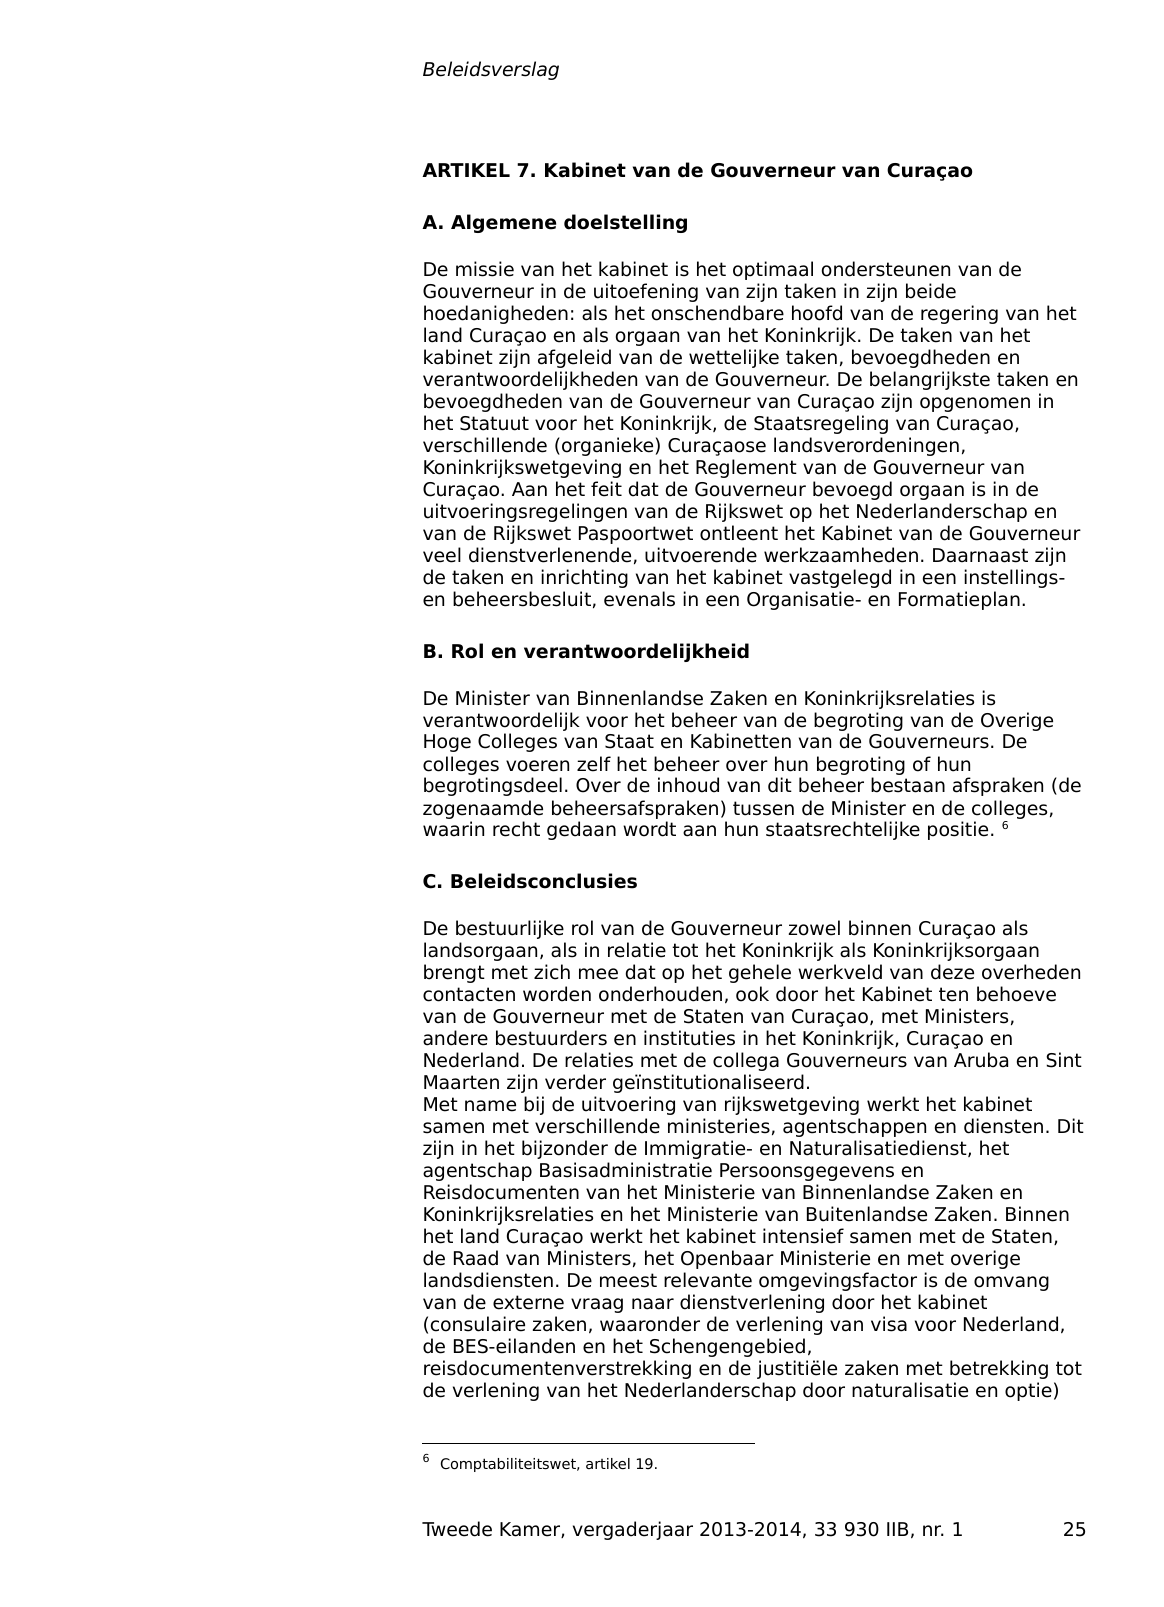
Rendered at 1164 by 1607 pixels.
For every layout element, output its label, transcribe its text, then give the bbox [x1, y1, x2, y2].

subtitle A. Algemene doelstelling [422, 212, 1087, 234]
subtitle B. Rol en verantwoordelijkheid [422, 641, 1087, 662]
text De bestuurlijke rol van de Gouverneur zowel binnen Curaçao als landsorgaan, als in relatie tot het Koninkrijk als Koninkrijksorgaan brengt met zich mee dat op het gehele werkveld van deze overheden contacten worden onderhouden, ook door het Kabinet ten behoeve van de Gouverneur met de Staten van Curaçao, met Ministers, andere bestuurders en instituties in het Koninkrijk, Curaçao en Nederland. De relaties met de collega Gouverneurs van Aruba en Sint Maarten zijn verder geïnstitutionaliseerd. [422, 918, 1087, 1094]
text De Minister van Binnenlandse Zaken en Koninkrijksrelaties is verantwoordelijk voor het beheer van de begroting van de Overige Hoge Colleges van Staat en Kabinetten van de Gouverneurs. De colleges voeren zelf het beheer over hun begroting of hun begrotingsdeel. Over de inhoud van dit beheer bestaan afspraken (de zogenaamde beheersafspraken) tussen de Minister en de colleges, waarin recht gedaan wordt aan hun staatsrechtelijke positie. [422, 687, 1087, 841]
text Met name bij de uitvoering van rijkswetgeving werkt het kabinet samen met verschillende ministeries, agentschappen en diensten. Dit zijn in het bijzonder de Immigratie- en Naturalisatiedienst, het agentschap Basisadministratie Persoonsgegevens en Reisdocumenten van het Ministerie van Binnenlandse Zaken en Koninkrijksrelaties en het Ministerie van Buitenlandse Zaken. Binnen het land Curaçao werkt het kabinet intensief samen met de Staten, de Raad van Ministers, het Openbaar Ministerie en met overige landsdiensten. De meest relevante omgevingsfactor is de omvang van de externe vraag naar dienstverlening door het kabinet (consulaire zaken, waaronder de verlening van visa voor Nederland, de BES-eilanden en het Schengengebied, reisdocumentenverstrekking en de justitiële zaken met betrekking tot de verlening van het Nederlanderschap door naturalisatie en optie) [422, 1094, 1087, 1402]
subtitle ARTIKEL 7. Kabinet van de Gouverneur van Curaçao [422, 160, 1087, 182]
text De missie van het kabinet is het optimaal ondersteunen van de Gouverneur in de uitoefening van zijn taken in zijn beide hoedanigheden: als het onschendbare hoofd van de regering van het land Curaçao en als orgaan van het Koninkrijk. De taken van het kabinet zijn afgeleid van de wettelijke taken, bevoegdheden en verantwoordelijkheden van de Gouverneur. De belangrijkste taken en bevoegdheden van de Gouverneur van Curaçao zijn opgenomen in het Statuut voor het Koninkrijk, de Staatsregeling van Curaçao, verschillende (organieke) Curaçaose landsverordeningen, Koninkrijkswetgeving en het Reglement van de Gouverneur van Curaçao. Aan het feit dat de Gouverneur bevoegd orgaan is in de uitvoeringsregelingen van de Rijkswet op het Nederlanderschap en van de Rijkswet Paspoortwet ontleent het Kabinet van de Gouverneur veel dienstverlenende, uitvoerende werkzaamheden. Daarnaast zijn de taken en inrichting van het kabinet vastgelegd in een instellings- en beheersbesluit, evenals in een Organisatie- en Formatieplan. [422, 259, 1087, 611]
subtitle C. Beleidsconclusies [422, 871, 1087, 893]
text Comptabiliteitswet, artikel 19. [422, 1452, 1087, 1474]
